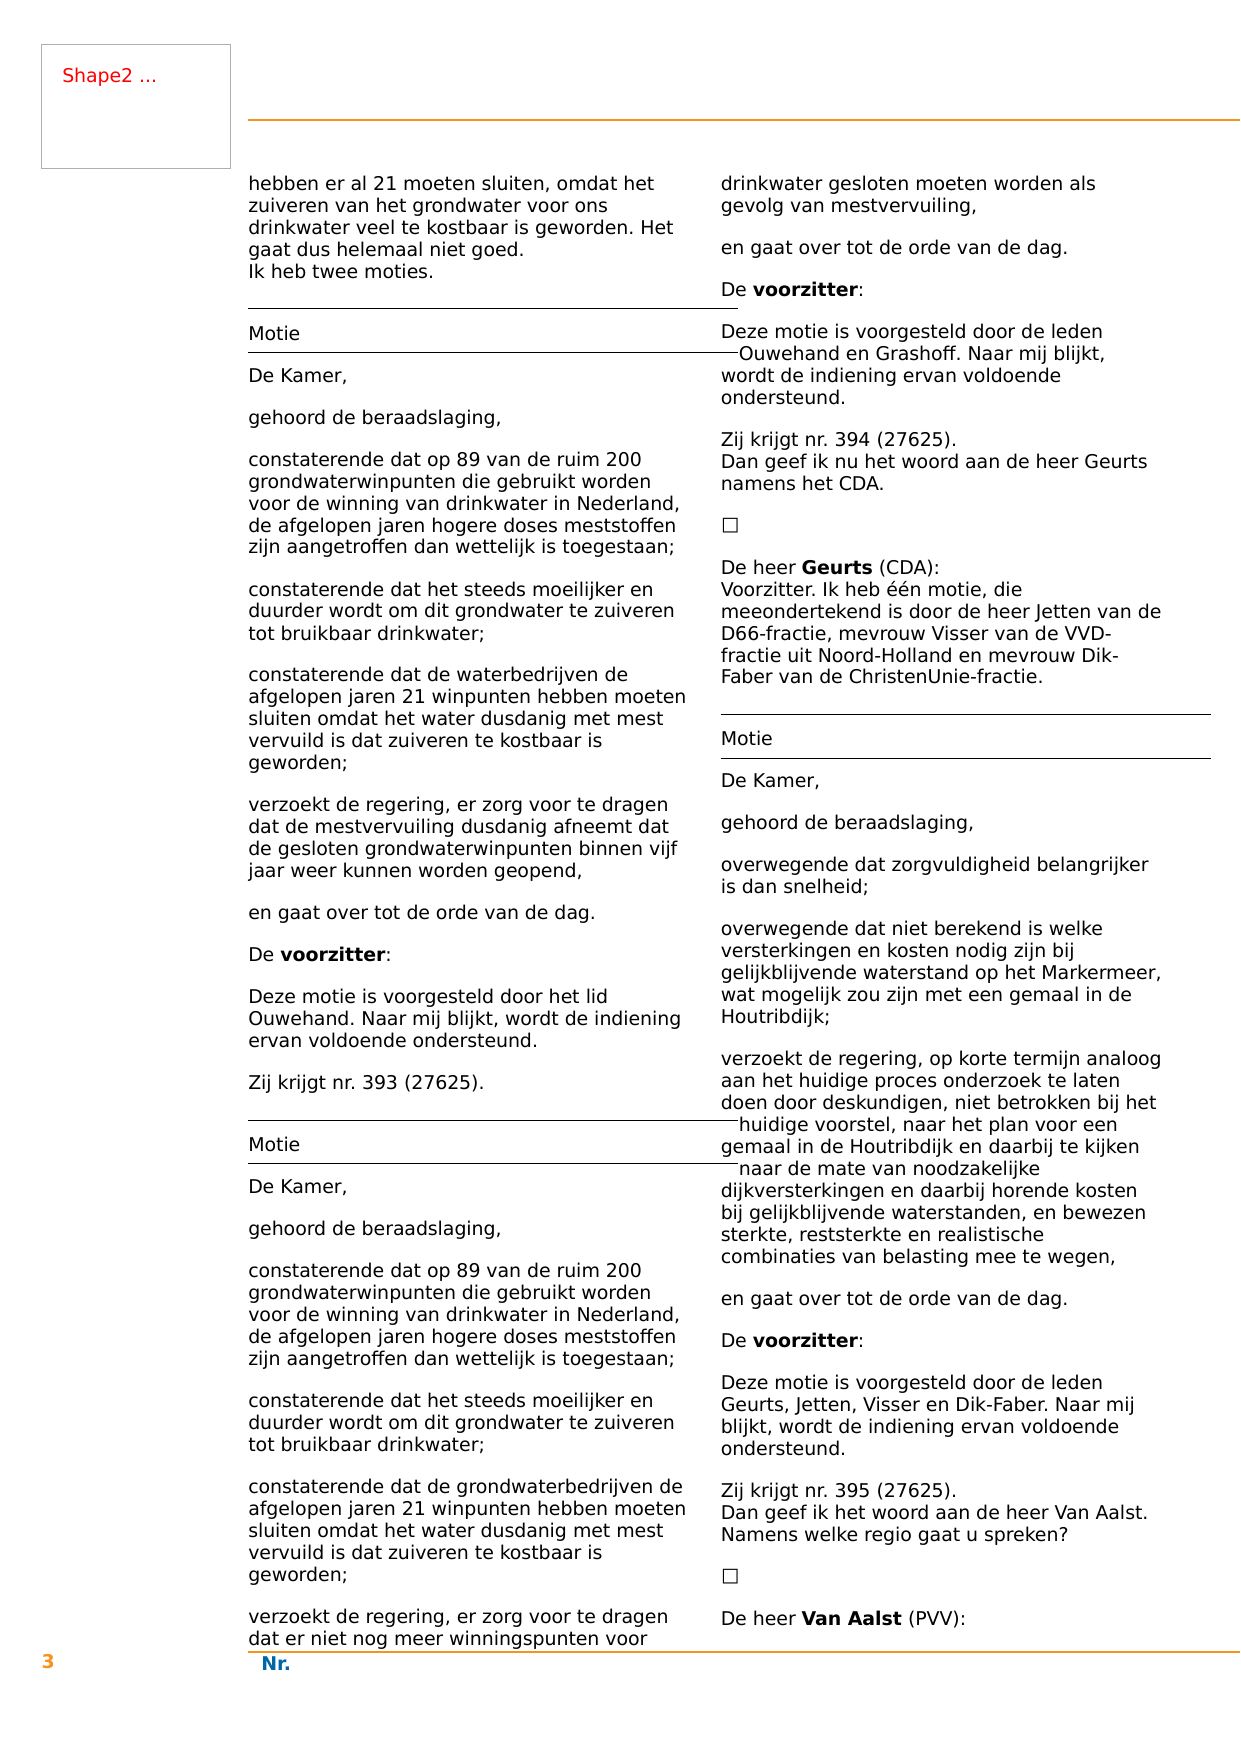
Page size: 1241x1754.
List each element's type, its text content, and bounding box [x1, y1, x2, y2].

text gehoord de beraadslaging, [248, 1218, 691, 1240]
text Deze motie is voorgesteld door het lid Ouwehand. Naar mij blijkt, wordt de indiening ervan voldoende ondersteund. [248, 986, 691, 1052]
text constaterende dat op 89 van de ruim 200 grondwaterwinpunten die gebruikt worden voor de winning van drinkwater in Nederland, de afgelopen jaren hogere doses meststoffen zijn aangetroffen dan wettelijk is toegestaan; [248, 448, 691, 558]
text drinkwater gesloten moeten worden als gevolg van mestvervuiling, [721, 173, 1163, 217]
text verzoekt de regering, er zorg voor te dragen dat er niet nog meer winningspunten voor [248, 1606, 691, 1649]
text ⬜ [721, 1566, 1163, 1588]
text De Kamer, [721, 770, 1163, 792]
text Motie [248, 323, 691, 344]
text overwegende dat zorgvuldigheid belangrijker is dan snelheid; [721, 854, 1163, 898]
text gehoord de beraadslaging, [248, 407, 691, 428]
text De voorzitter: [721, 1330, 1163, 1352]
text Ik heb twee moties. [248, 261, 691, 283]
text hebben er al 21 moeten sluiten, omdat het zuiveren van het grondwater voor ons drinkwater veel te kostbaar is geworden. Het gaat dus helemaal niet goed. [248, 173, 691, 261]
text Zij krijgt nr. 395 (27625). [721, 1480, 1163, 1502]
text Zij krijgt nr. 393 (27625). [248, 1072, 691, 1094]
text Deze motie is voorgesteld door de leden Geurts, Jetten, Visser en Dik-Faber. Naar mij blijkt, wordt de indiening ervan voldoende ondersteund. [721, 1372, 1163, 1460]
text overwegende dat niet berekend is welke versterkingen en kosten nodig zijn bij gelijkblijvende waterstand op het Markermeer, wat mogelijk zou zijn met een gemaal in de Houtribdijk; [721, 918, 1163, 1028]
text en gaat over tot de orde van de dag. [721, 1288, 1163, 1310]
text De Kamer, [248, 364, 691, 387]
text De heer Van Aalst (PVV): [721, 1608, 1163, 1630]
text De heer Geurts (CDA): [721, 557, 1163, 578]
text Motie [721, 728, 1163, 750]
text verzoekt de regering, er zorg voor te dragen dat de mestvervuiling dusdanig afneemt dat de gesloten grondwaterwinpunten binnen vijf jaar weer kunnen worden geopend, [248, 794, 691, 882]
text constaterende dat het steeds moeilijker en duurder wordt om dit grondwater te zuiveren tot bruikbaar drinkwater; [248, 1390, 691, 1456]
text constaterende dat op 89 van de ruim 200 grondwaterwinpunten die gebruikt worden voor de winning van drinkwater in Nederland, de afgelopen jaren hogere doses meststoffen zijn aangetroffen dan wettelijk is toegestaan; [248, 1260, 691, 1370]
text Zij krijgt nr. 394 (27625). [721, 429, 1163, 451]
text constaterende dat de grondwaterbedrijven de afgelopen jaren 21 winpunten hebben moeten sluiten omdat het water dusdanig met mest vervuild is dat zuiveren te kostbaar is geworden; [248, 1476, 691, 1586]
text ⬜ [721, 514, 1163, 537]
text gehoord de beraadslaging, [721, 812, 1163, 834]
text Dan geef ik het woord aan de heer Van Aalst. Namens welke regio gaat u spreken? [721, 1502, 1163, 1546]
text Dan geef ik nu het woord aan de heer Geurts namens het CDA. [721, 451, 1163, 494]
text Voorzitter. Ik heb één motie, die meeondertekend is door de heer Jetten van de D66-fractie, mevrouw Visser van de VVD-fractie uit Noord-Holland en mevrouw Dik-Faber van de ChristenUnie-fractie. [721, 578, 1163, 688]
text Deze motie is voorgesteld door de leden Ouwehand en Grashoff. Naar mij blijkt, wordt de indiening ervan voldoende ondersteund. [721, 321, 1163, 409]
text De voorzitter: [248, 944, 691, 966]
text en gaat over tot de orde van de dag. [721, 237, 1163, 259]
text De Kamer, [248, 1176, 691, 1198]
text Motie [248, 1134, 691, 1156]
text De voorzitter: [721, 279, 1163, 301]
text verzoekt de regering, op korte termijn analoog aan het huidige proces onderzoek te laten doen door deskundigen, niet betrokken bij het huidige voorstel, naar het plan voor een gemaal in de Houtribdijk en daarbij te kijken naar de mate van noodzakelijke dijkversterkingen en daarbij horende kosten bij gelijkblijvende waterstanden, en bewezen sterkte, reststerkte en realistische combinaties van belasting mee te wegen, [721, 1048, 1163, 1268]
text en gaat over tot de orde van de dag. [248, 902, 691, 924]
text constaterende dat de waterbedrijven de afgelopen jaren 21 winpunten hebben moeten sluiten omdat het water dusdanig met mest vervuild is dat zuiveren te kostbaar is geworden; [248, 664, 691, 774]
text constaterende dat het steeds moeilijker en duurder wordt om dit grondwater te zuiveren tot bruikbaar drinkwater; [248, 578, 691, 644]
